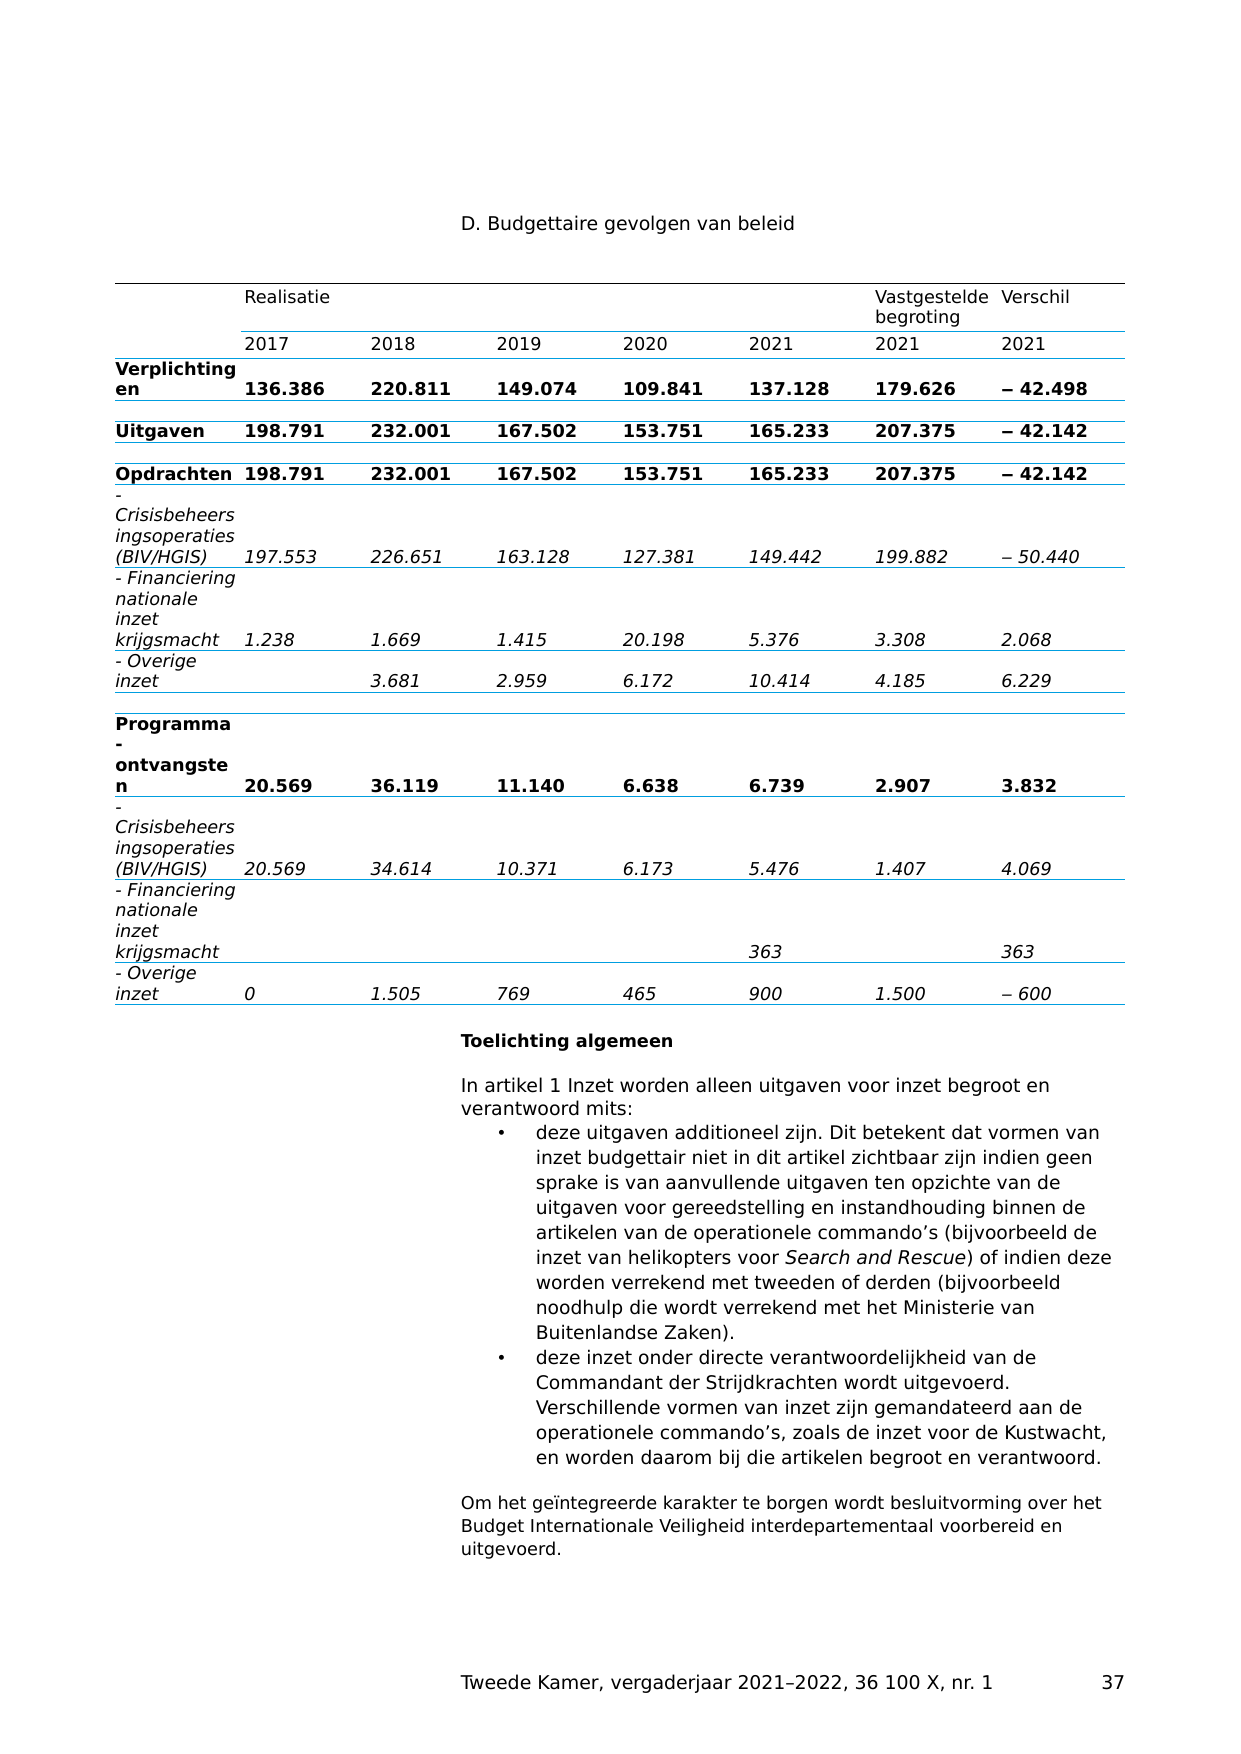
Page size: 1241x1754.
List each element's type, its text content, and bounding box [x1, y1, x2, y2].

table_cell [115, 443, 241, 463]
text Toelichting algemeen [461, 1029, 1125, 1052]
table_cell 1.238 [241, 568, 367, 650]
table_cell Realisatie [241, 284, 872, 331]
table_cell 1.500 [872, 963, 998, 1004]
table_cell 226.651 [368, 485, 493, 567]
list deze inzet onder directe verantwoordelijkheid van de Commandant der Strijdkrachten wordt uitgevoerd. Verschillende vormen van inzet zijn gemandateerd aan de operationele commando’s, zoals de inzet voor de Kustwacht, en worden daarom bij die artikelen begroot en verantwoord. [498, 1344, 1125, 1469]
table_cell Uitgaven [115, 422, 241, 442]
table_cell 363 [998, 880, 1125, 962]
table_cell 20.569 [241, 714, 367, 796]
table_cell 220.811 [368, 359, 493, 400]
table_cell 769 [494, 963, 620, 1004]
list deze uitgaven additioneel zijn. Dit betekent dat vormen van inzet budgettair niet in dit artikel zichtbaar zijn indien geen sprake is van aanvullende uitgaven ten opzichte van de uitgaven voor gereedstelling en instandhouding binnen de artikelen van de operationele commando’s (bijvoorbeeld de inzet van helikopters voor Search and Rescue) of indien deze worden verrekend met tweeden of derden (bijvoorbeeld noodhulp die wordt verrekend met het Ministerie van Buitenlandse Zaken). [498, 1119, 1125, 1344]
table_cell 3.832 [998, 714, 1125, 796]
table_cell 165.233 [746, 464, 872, 484]
table_cell [115, 401, 241, 421]
table_cell 2.959 [494, 651, 620, 692]
table_cell [620, 443, 746, 463]
table_cell 2021 [746, 332, 872, 358]
table_cell 5.476 [746, 797, 872, 879]
table_cell 36.119 [368, 714, 493, 796]
table_cell [872, 693, 998, 713]
table_cell [998, 401, 1125, 421]
table_cell ‒ 42.498 [998, 359, 1125, 400]
table_cell 5.376 [746, 568, 872, 650]
table_cell 165.233 [746, 422, 872, 442]
table_cell 1.505 [368, 963, 493, 1004]
table_cell 6.638 [620, 714, 746, 796]
table_cell 2020 [620, 332, 746, 358]
title D. Budgettaire gevolgen van beleid [461, 213, 1125, 235]
table_cell 149.074 [494, 359, 620, 400]
table_cell [368, 693, 493, 713]
table_cell 153.751 [620, 422, 746, 442]
table_cell ‒ 42.142 [998, 464, 1125, 484]
table_cell 2018 [368, 332, 493, 358]
table_cell - Crisisbeheersingsoperaties (BIV/HGIS) [115, 797, 241, 879]
table_cell 4.185 [872, 651, 998, 692]
table_cell [872, 443, 998, 463]
table_cell 109.841 [620, 359, 746, 400]
table_cell 2019 [494, 332, 620, 358]
table_cell 20.198 [620, 568, 746, 650]
table_cell [872, 880, 998, 962]
table_cell 3.681 [368, 651, 493, 692]
table_cell 207.375 [872, 464, 998, 484]
table_cell [872, 401, 998, 421]
table_header Tabel 2 Budgettaire gevolgen van beleidsartikel 1 Inzet (bedragen x € 1.000) [115, 258, 1125, 283]
table_cell 167.502 [494, 422, 620, 442]
table_cell [494, 693, 620, 713]
table_cell 6.739 [746, 714, 872, 796]
table_cell 34.614 [368, 797, 493, 879]
table_cell [241, 651, 367, 692]
table_cell 11.140 [494, 714, 620, 796]
table_cell [746, 401, 872, 421]
table_cell 900 [746, 963, 872, 1004]
table_cell [241, 443, 367, 463]
text In artikel 1 Inzet worden alleen uitgaven voor inzet begroot en verantwoord mits: [461, 1075, 1125, 1119]
table_cell [241, 401, 367, 421]
table_cell 3.308 [872, 568, 998, 650]
table_cell Opdrachten [115, 464, 241, 484]
table_cell 10.371 [494, 797, 620, 879]
table_cell [115, 693, 241, 713]
table_cell 2.907 [872, 714, 998, 796]
table_cell 199.882 [872, 485, 998, 567]
table_cell 232.001 [368, 464, 493, 484]
table_cell 2.068 [998, 568, 1125, 650]
table_cell ‒ 600 [998, 963, 1125, 1004]
table_cell 4.069 [998, 797, 1125, 879]
table_cell 6.229 [998, 651, 1125, 692]
table_cell 153.751 [620, 464, 746, 484]
table_cell Verschil [998, 284, 1125, 331]
table_cell [494, 443, 620, 463]
table_cell - Crisisbeheersingsoperaties (BIV/HGIS) [115, 485, 241, 567]
table_cell [494, 880, 620, 962]
table_cell 149.442 [746, 485, 872, 567]
table_cell [620, 401, 746, 421]
table_cell 1.415 [494, 568, 620, 650]
table_cell 197.553 [241, 485, 367, 567]
table_cell [998, 693, 1125, 713]
table_cell - Overige inzet [115, 963, 241, 1004]
table_cell ‒ 50.440 [998, 485, 1125, 567]
table_cell 2021 [998, 332, 1125, 358]
table_cell 465 [620, 963, 746, 1004]
table_cell 6.172 [620, 651, 746, 692]
table_cell 127.381 [620, 485, 746, 567]
table_cell 198.791 [241, 464, 367, 484]
table_cell [368, 443, 493, 463]
table_cell 363 [746, 880, 872, 962]
table_cell 2021 [872, 332, 998, 358]
table_cell 207.375 [872, 422, 998, 442]
table_cell [368, 880, 493, 962]
table_cell 0 [241, 963, 367, 1004]
table_cell 137.128 [746, 359, 872, 400]
table_cell Programma-ontvangsten [115, 714, 241, 796]
table_cell [115, 284, 241, 358]
table_cell 10.414 [746, 651, 872, 692]
table_cell 1.407 [872, 797, 998, 879]
table_cell 2017 [241, 332, 367, 358]
table_cell 6.173 [620, 797, 746, 879]
table_cell [746, 443, 872, 463]
table_cell 232.001 [368, 422, 493, 442]
table_cell ‒ 42.142 [998, 422, 1125, 442]
table_cell [241, 880, 367, 962]
table_cell [241, 693, 367, 713]
table_cell [620, 693, 746, 713]
table_cell 136.386 [241, 359, 367, 400]
table_cell [998, 443, 1125, 463]
table_cell 179.626 [872, 359, 998, 400]
table_cell 167.502 [494, 464, 620, 484]
text Om het geïntegreerde karakter te borgen wordt besluitvorming over het Budget Internationale Veiligheid interdepartementaal voorbereid en uitgevoerd. [461, 1491, 1125, 1560]
table_cell - Financiering nationale inzet krijgsmacht [115, 568, 241, 650]
table_cell 198.791 [241, 422, 367, 442]
table_cell [368, 401, 493, 421]
table_cell Vastgestelde begroting [872, 284, 998, 331]
table_cell - Overige inzet [115, 651, 241, 692]
table_cell [494, 401, 620, 421]
table_cell 20.569 [241, 797, 367, 879]
table_cell Verplichtingen [115, 359, 241, 400]
table_cell - Financiering nationale inzet krijgsmacht [115, 880, 241, 962]
table_cell 1.669 [368, 568, 493, 650]
table_cell [620, 880, 746, 962]
table_cell 163.128 [494, 485, 620, 567]
table_cell [746, 693, 872, 713]
